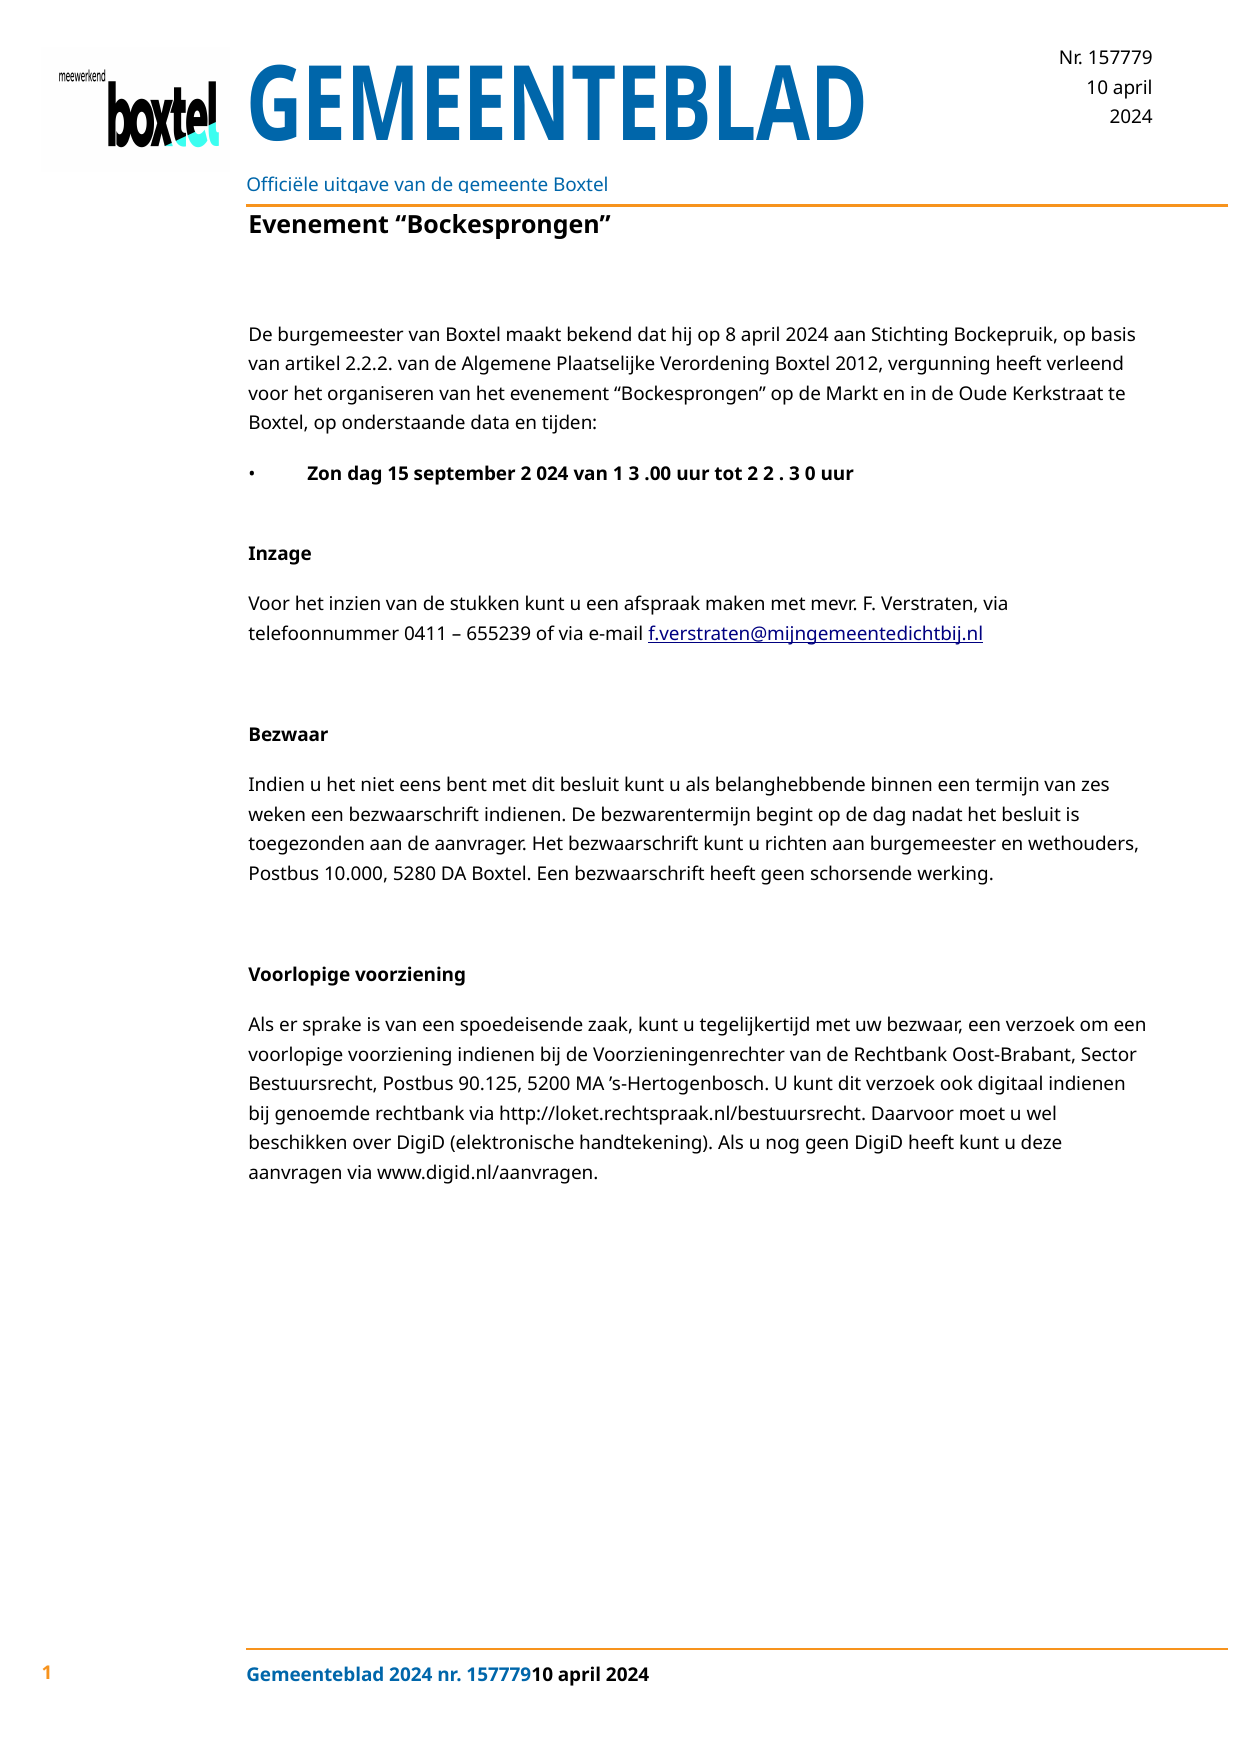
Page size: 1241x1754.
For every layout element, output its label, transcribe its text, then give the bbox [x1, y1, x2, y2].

text Voor het inzien van de stukken kunt u een afspraak maken met mevr. F. Verstraten, via telefoonnummer 0411 – 655239 of via e-mail f.verstraten@mijngemeentedichtbij.nl [248, 590, 1152, 646]
picture [41, 47, 231, 172]
text Als er sprake is van een spoedeisende zaak, kunt u tegelijkertijd met uw bezwaar, een verzoek om een voorlopige voorziening indienen bij de Voorzieningenrechter van de Rechtbank Oost-Brabant, Sector Bestuursrecht, Postbus 90.125, 5200 MA ’s-Hertogenbosch. U kunt dit verzoek ook digitaal indienen bij genoemde rechtbank via http://loket.rechtspraak.nl/bestuursrecht. Daarvoor moet u wel beschikken over DigiD (elektronische handtekening). Als u nog geen DigiD heeft kunt u deze aanvragen via www.digid.nl/aanvragen. [248, 1011, 1152, 1185]
text Inzage [248, 540, 1152, 566]
list Zon dag 15 september 2 024 van 1 3 .00 uur tot 2 2 . 3 0 uur [248, 460, 1152, 486]
text Indien u het niet eens bent met dit besluit kunt u als belanghebbende binnen een termijn van zes weken een bezwaarschrift indienen. De bezwarentermijn begint op de dag nadat het besluit is toegezonden aan de aanvrager. Het bezwaarschrift kunt u richten aan burgemeester en wethouders, Postbus 10.000, 5280 DA Boxtel. Een bezwaarschrift heeft geen schorsende werking. [248, 771, 1152, 886]
text Voorlopige voorziening [248, 961, 1152, 986]
text De burgemeester van Boxtel maakt bekend dat hij op 8 april 2024 aan Stichting Bockepruik, op basis van artikel 2.2.2. van de Algemene Plaatselijke Verordening Boxtel 2012, vergunning heeft verleend voor het organiseren van het evenement “Bockesprongen” op de Markt en in de Oude Kerkstraat te Boxtel, op onderstaande data en tijden: [248, 321, 1152, 435]
text Evenement “Bockesprongen” [248, 207, 1152, 241]
text Bezwaar [248, 721, 1152, 746]
